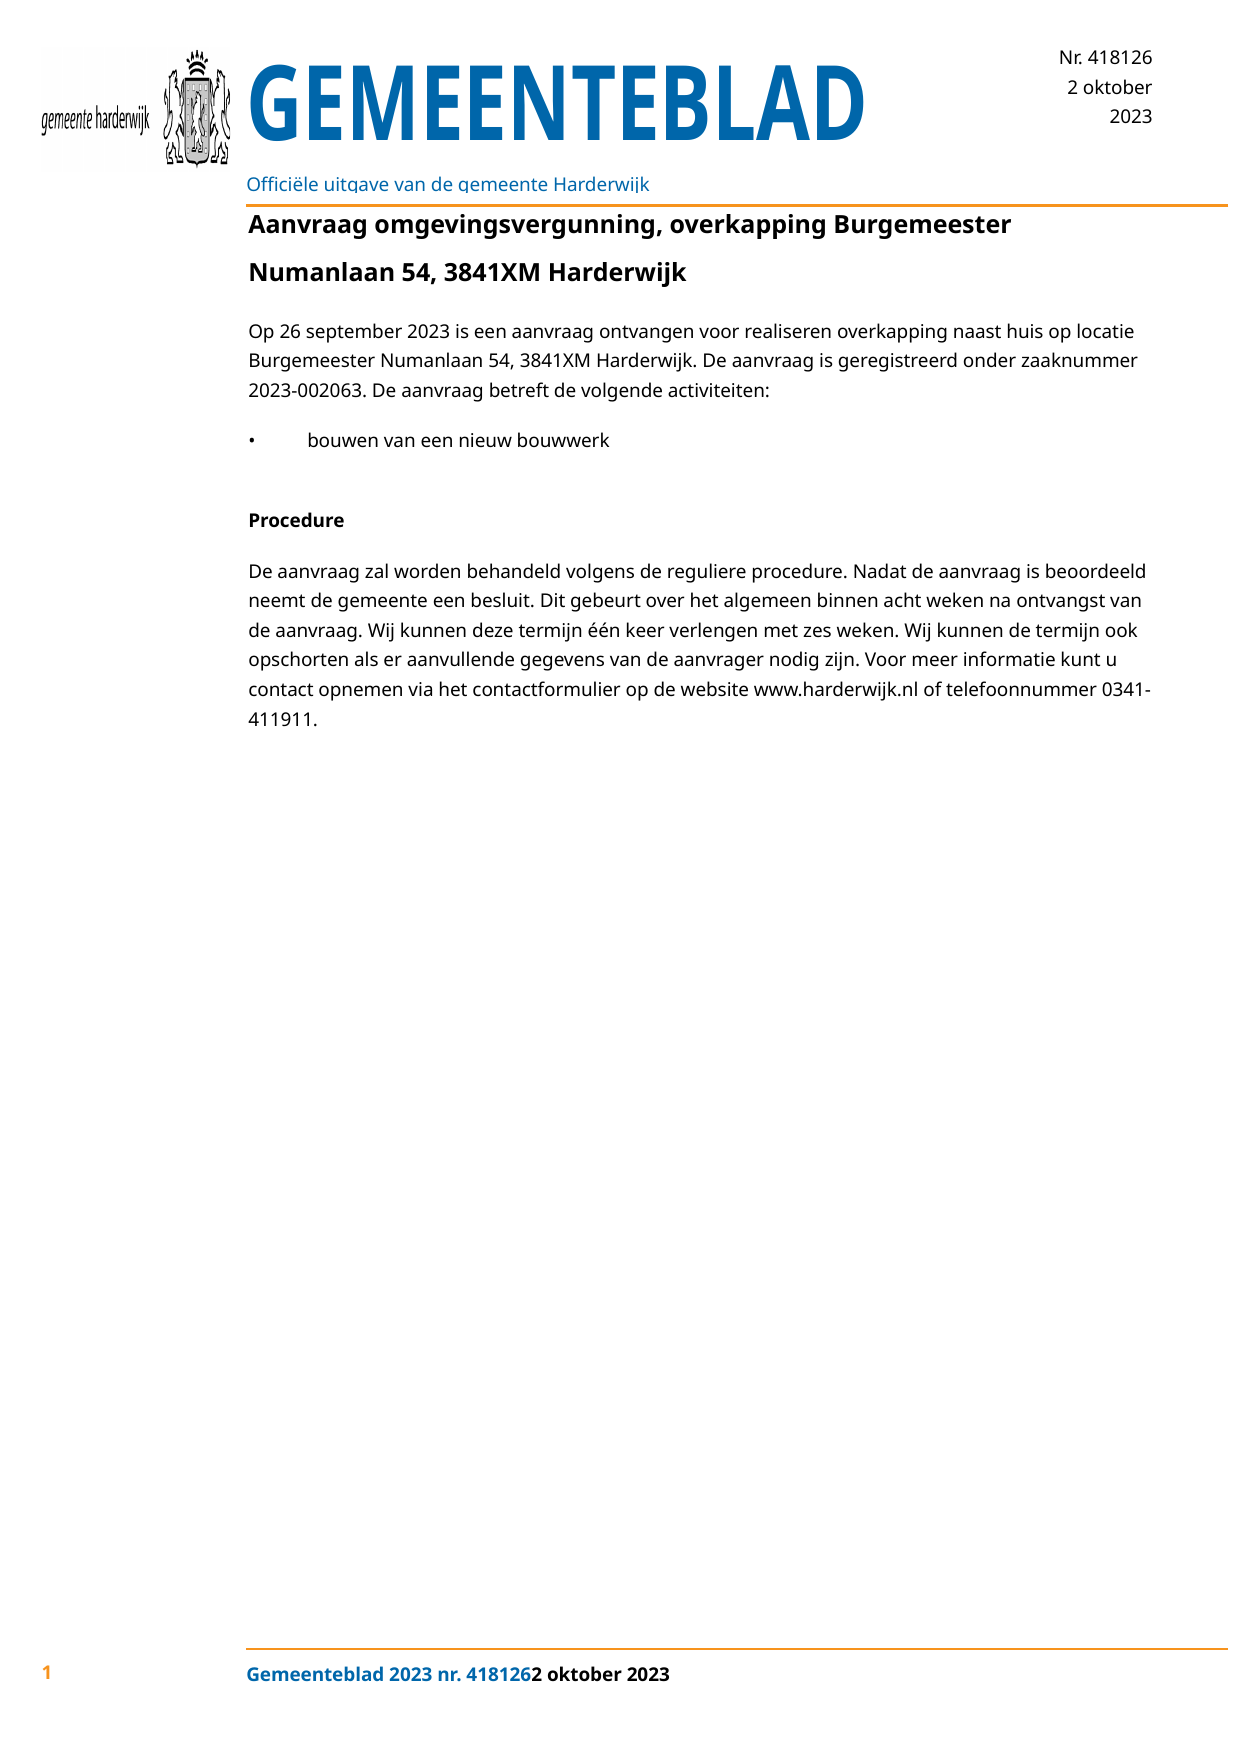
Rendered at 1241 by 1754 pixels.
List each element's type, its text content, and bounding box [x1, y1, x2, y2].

text Procedure [248, 507, 1152, 533]
list bouwen van een nieuw bouwwerk [248, 427, 1152, 453]
text Aanvraag omgevingsvergunning, overkapping Burgemeester Numanlaan 54, 3841XM Harderwijk [248, 207, 1152, 288]
text De aanvraag zal worden behandeld volgens de reguliere procedure. Nadat de aanvraag is beoordeeld neemt de gemeente een besluit. Dit gebeurt over het algemeen binnen acht weken na ontvangst van de aanvraag. Wij kunnen deze termijn één keer verlengen met zes weken. Wij kunnen de termijn ook opschorten als er aanvullende gegevens van de aanvrager nodig zijn. Voor meer informatie kunt u contact opnemen via het contactformulier op de website www.harderwijk.nl of telefoonnummer 0341-411911. [248, 558, 1152, 732]
text Op 26 september 2023 is een aanvraag ontvangen voor realiseren overkapping naast huis op locatie Burgemeester Numanlaan 54, 3841XM Harderwijk. De aanvraag is geregistreerd onder zaaknummer 2023-002063. De aanvraag betreft de volgende activiteiten: [248, 318, 1152, 403]
picture [41, 47, 231, 172]
